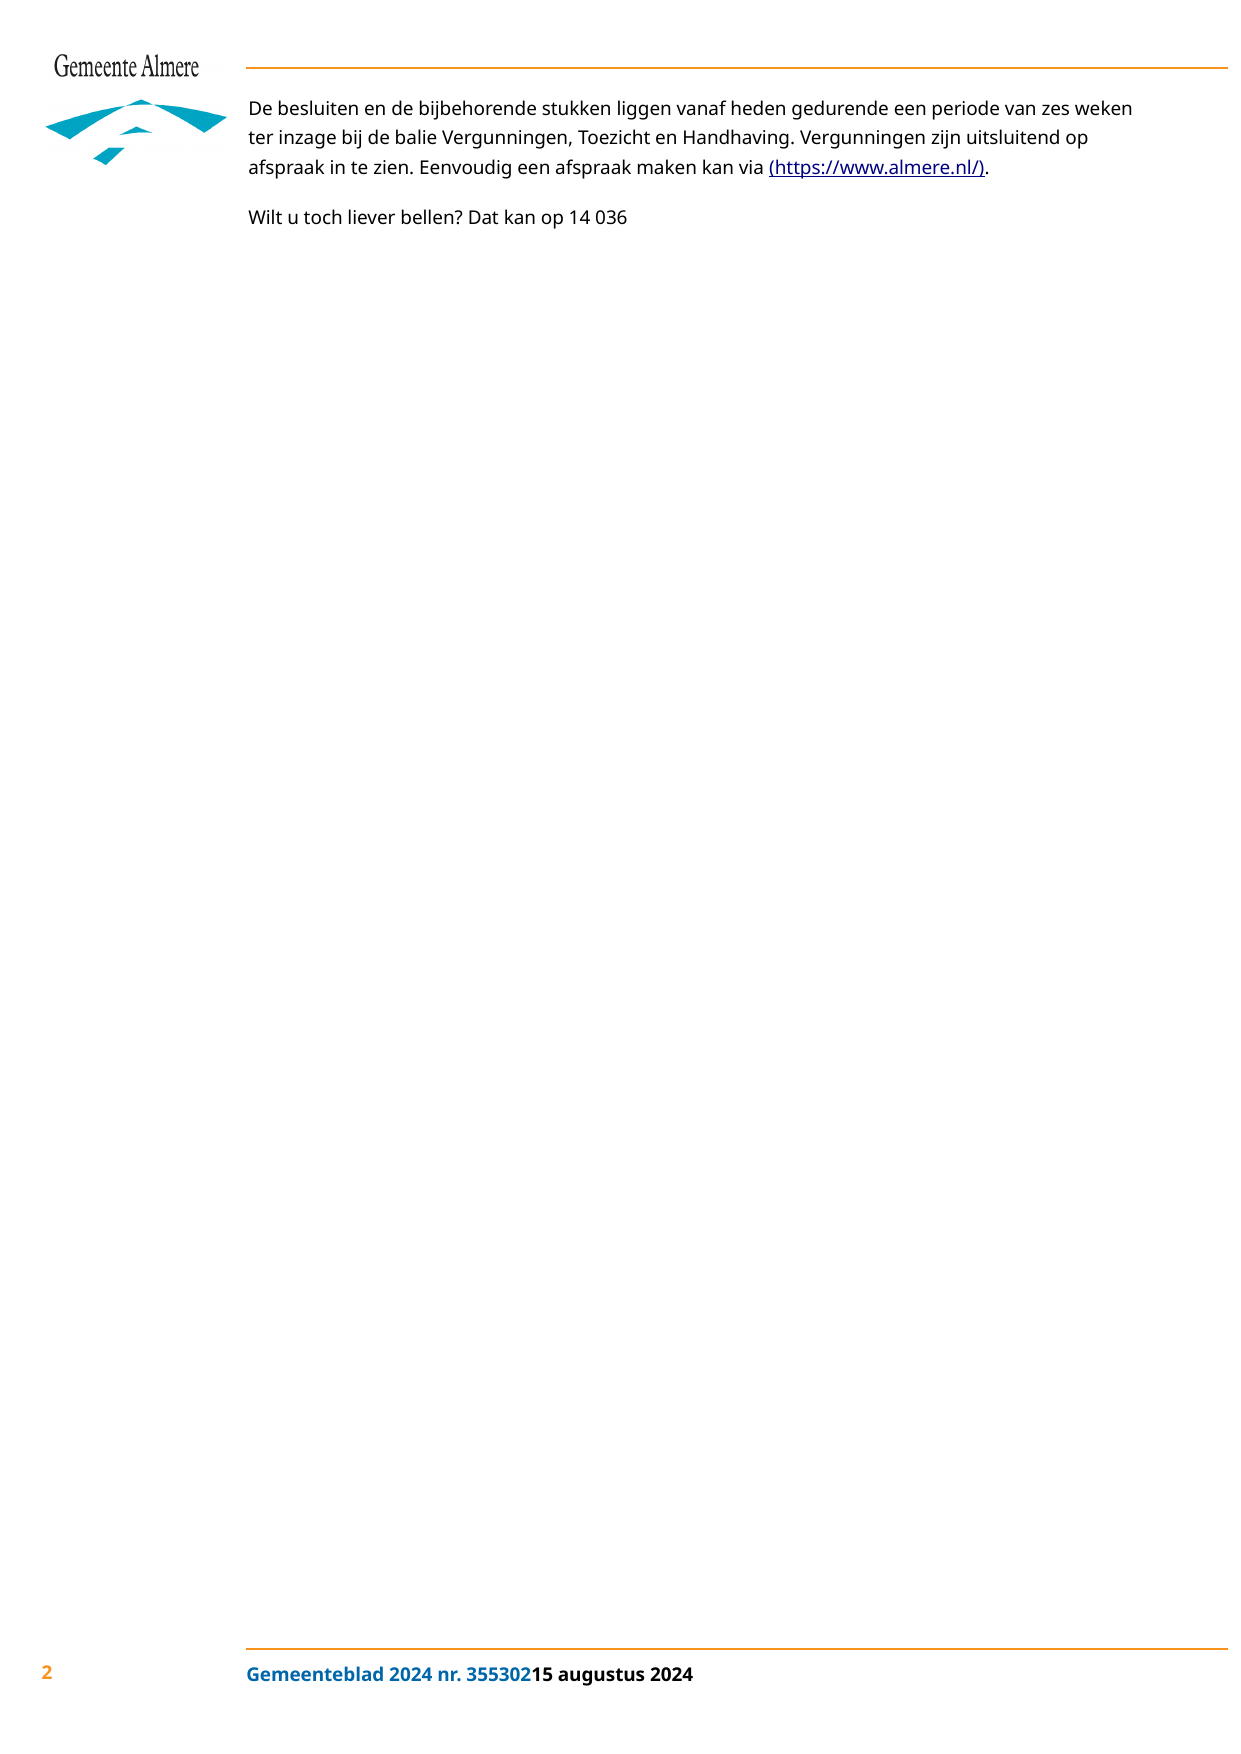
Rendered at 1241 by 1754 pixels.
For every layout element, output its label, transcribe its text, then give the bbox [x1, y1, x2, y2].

picture [41, 47, 231, 172]
text Wilt u toch liever bellen? Dat kan op 14 036 [248, 204, 1152, 230]
text De besluiten en de bijbehorende stukken liggen vanaf heden gedurende een periode van zes weken ter inzage bij de balie Vergunningen, Toezicht en Handhaving. Vergunningen zijn uitsluitend op afspraak in te zien. Eenvoudig een afspraak maken kan via (https://www.almere.nl/). [248, 95, 1152, 180]
